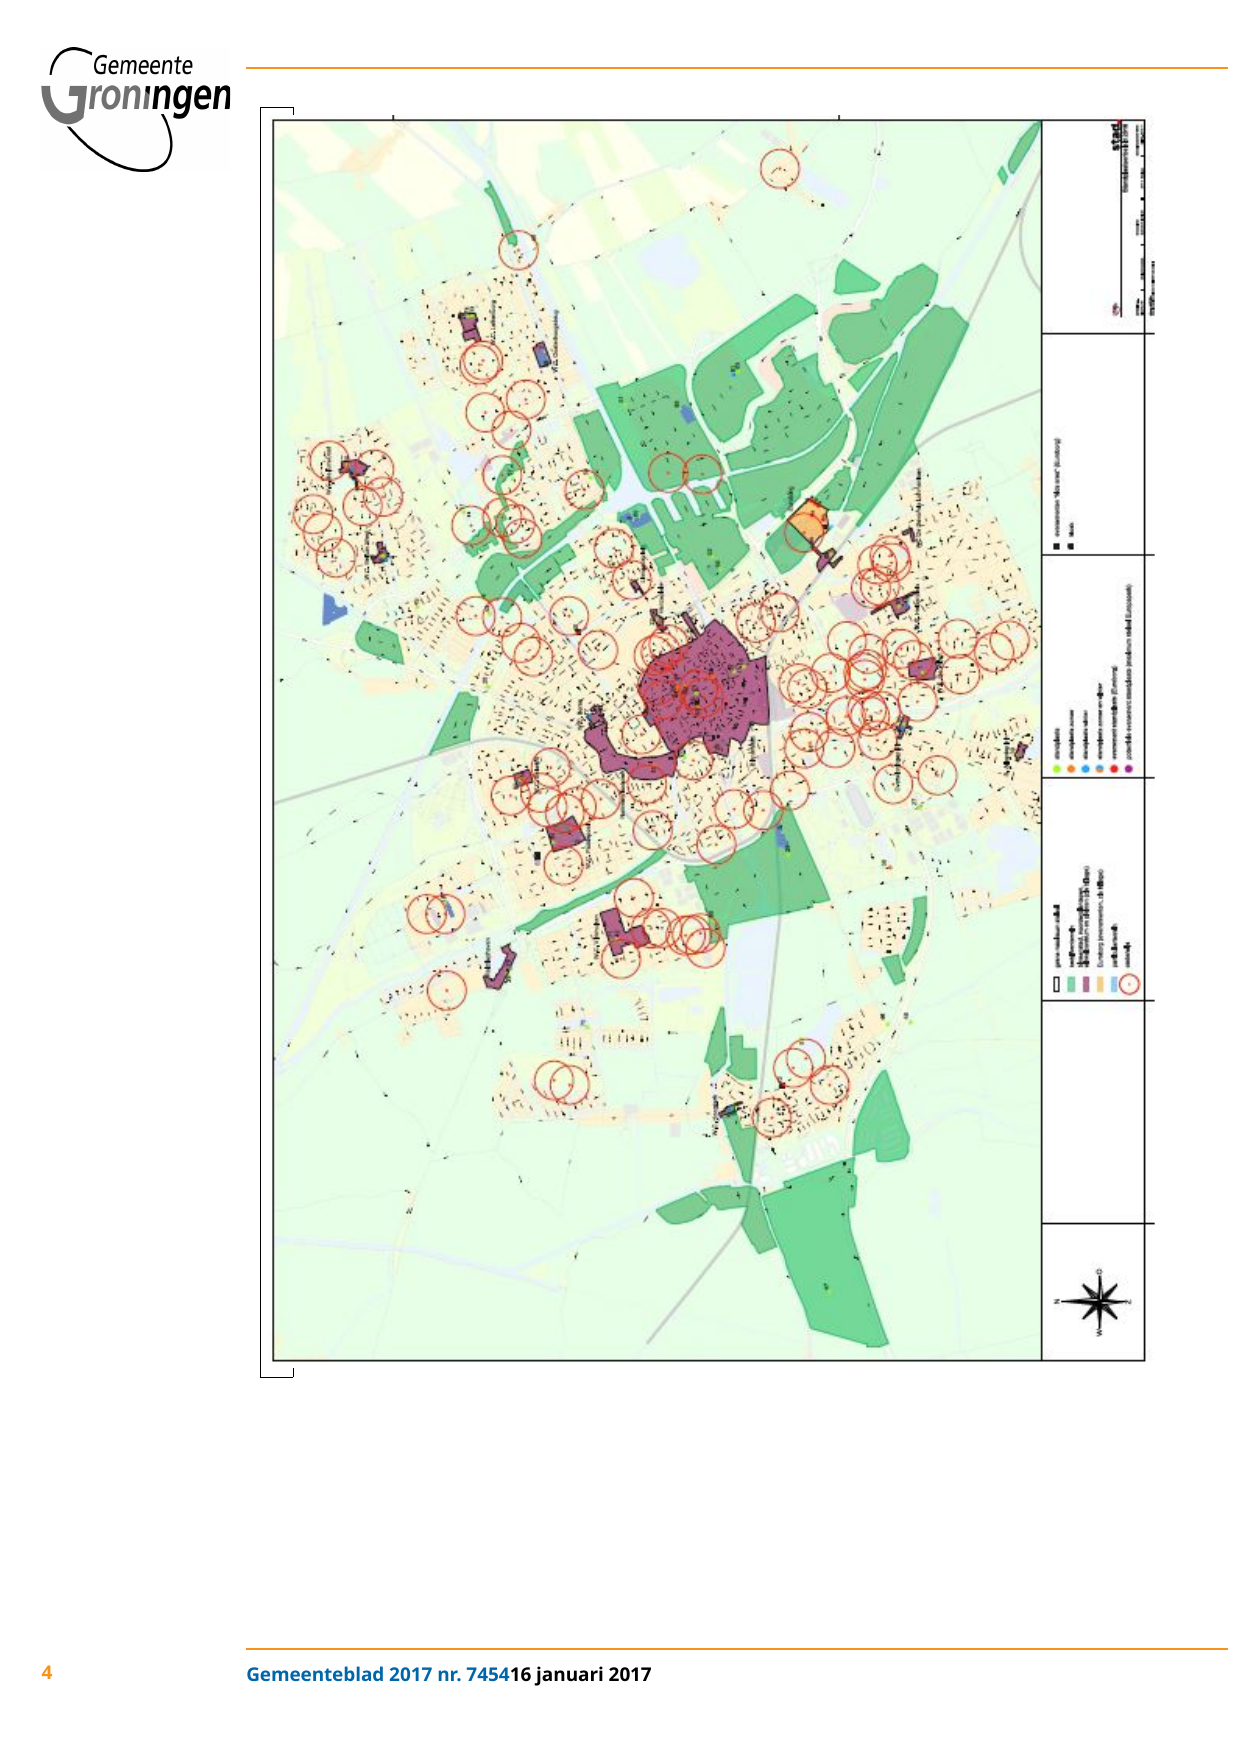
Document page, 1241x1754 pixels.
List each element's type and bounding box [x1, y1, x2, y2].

picture [268, 115, 1155, 1368]
picture [41, 47, 231, 172]
